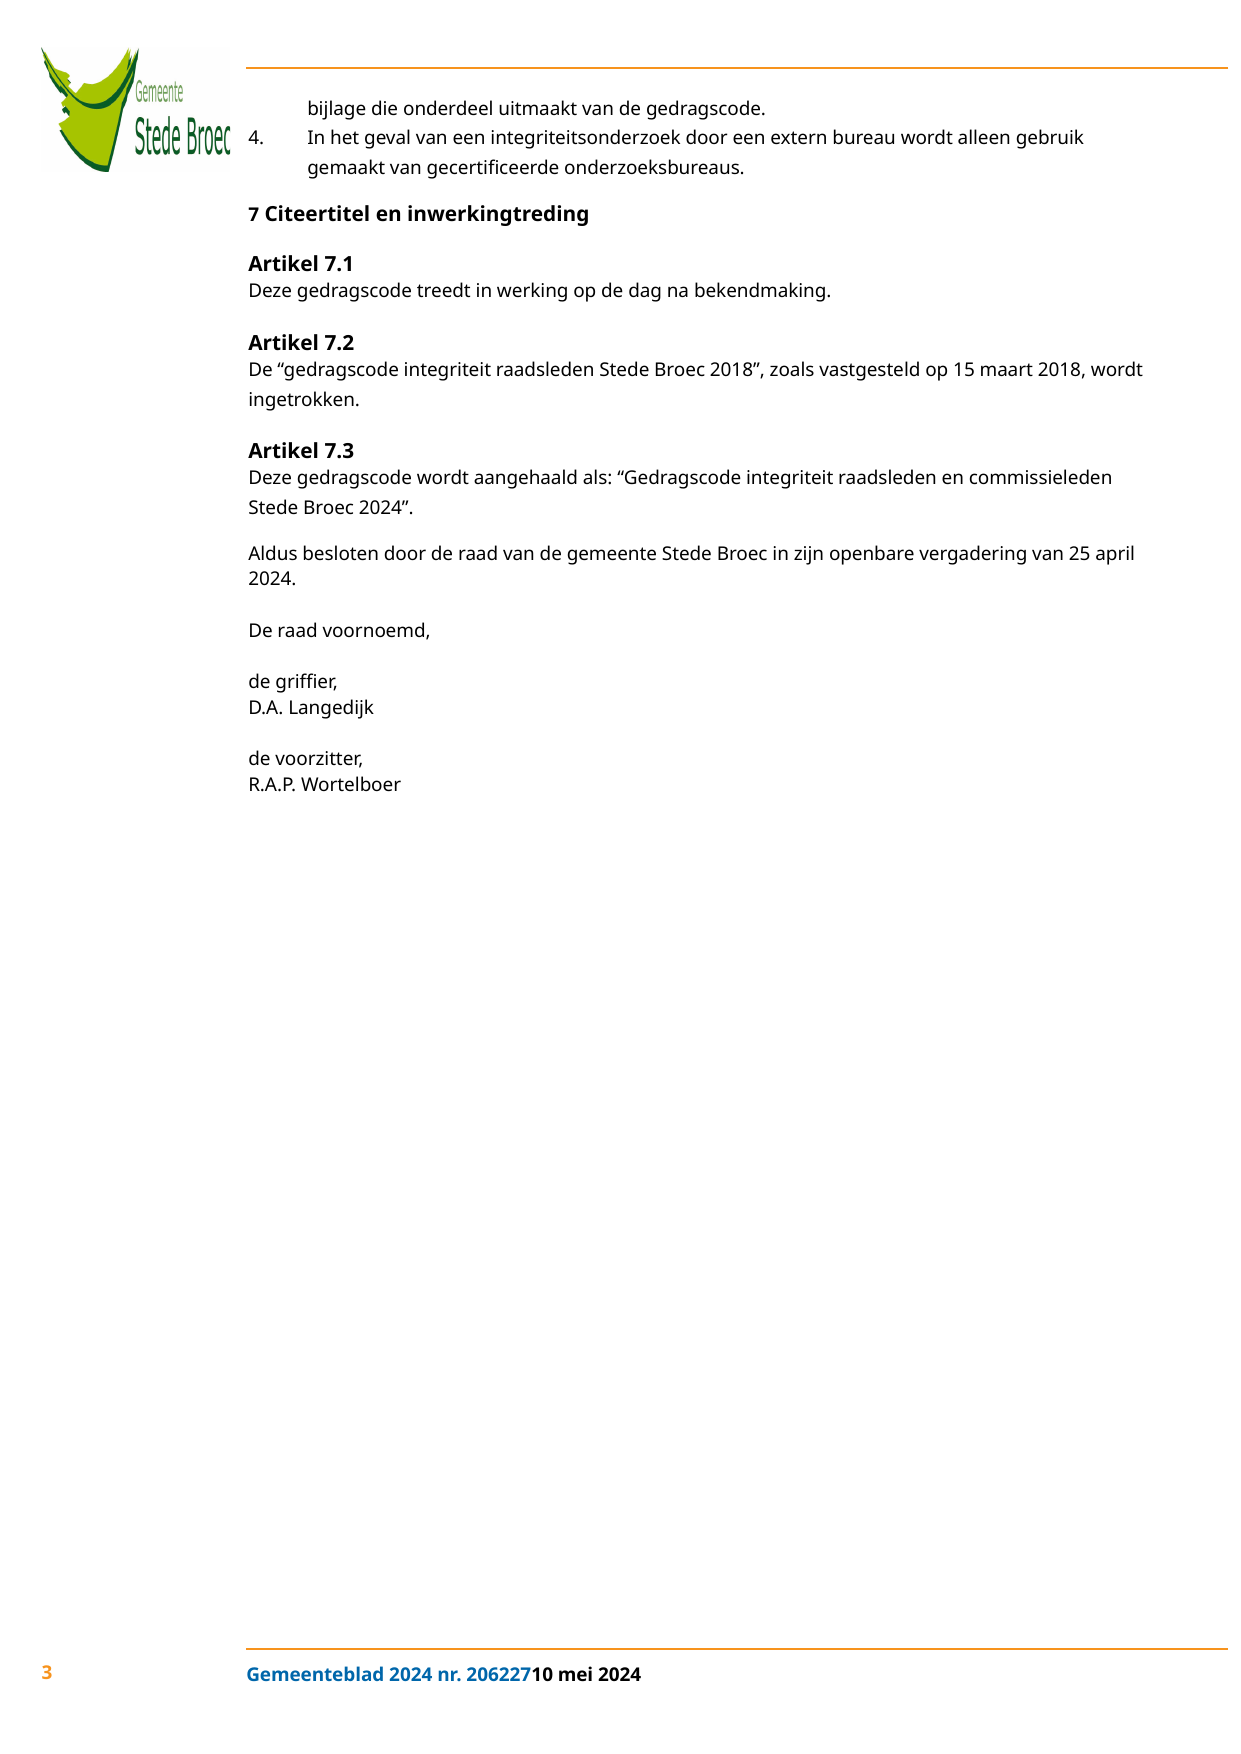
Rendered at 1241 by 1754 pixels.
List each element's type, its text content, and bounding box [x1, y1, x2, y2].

text De raad voornoemd, [248, 617, 1152, 643]
text Deze gedragscode treedt in werking op de dag na bekendmaking. [248, 277, 1152, 303]
picture [41, 47, 231, 172]
text de voorzitter, [248, 746, 1152, 771]
text 7 Citeertitel en inwerkingtreding [248, 199, 1152, 228]
list In het geval van een integriteitsonderzoek door een extern bureau wordt alleen gebruik gemaakt van gecertificeerde onderzoeksbureaus. [248, 124, 1152, 180]
text Artikel 7.2 [248, 328, 1152, 356]
text Artikel 7.1 [248, 249, 1152, 277]
list bijlage die onderdeel uitmaakt van de gedragscode. [248, 95, 1152, 121]
text de griffier, [248, 668, 1152, 694]
text De “gedragscode integriteit raadsleden Stede Broec 2018”, zoals vastgesteld op 15 maart 2018, wordt ingetrokken. [248, 356, 1152, 411]
text Artikel 7.3 [248, 436, 1152, 464]
text Aldus besloten door de raad van de gemeente Stede Broec in zijn openbare vergadering van 25 april 2024. [248, 540, 1152, 591]
text D.A. Langedijk [248, 694, 1152, 720]
text Deze gedragscode wordt aangehaald als: “Gedragscode integriteit raadsleden en commissieleden Stede Broec 2024”. [248, 464, 1152, 520]
text R.A.P. Wortelboer [248, 771, 1152, 797]
